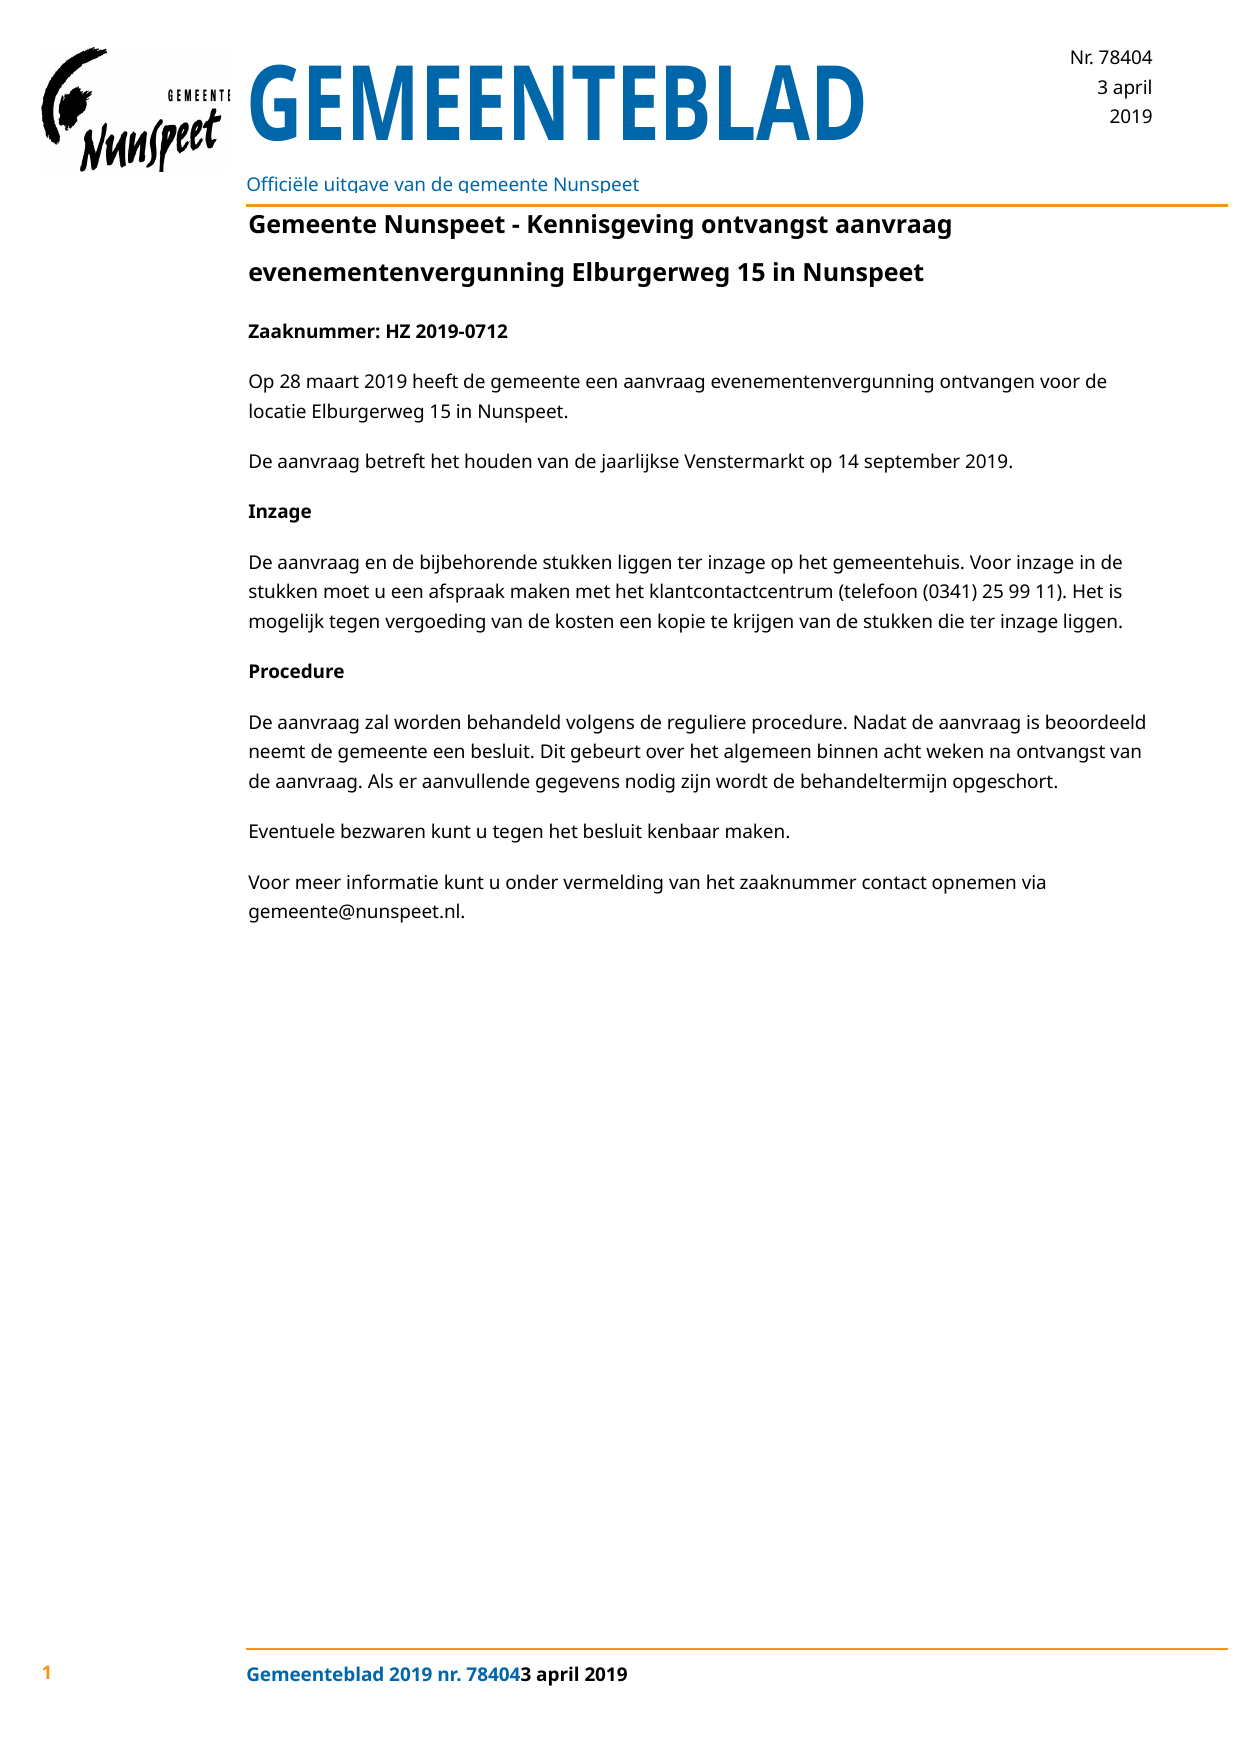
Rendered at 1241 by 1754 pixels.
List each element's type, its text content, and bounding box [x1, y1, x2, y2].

text Procedure [248, 659, 1152, 684]
text De aanvraag betreft het houden van de jaarlijkse Venstermarkt op 14 september 2019. [248, 448, 1152, 474]
picture [41, 47, 231, 172]
text Inzage [248, 499, 1152, 524]
text Zaaknummer: HZ 2019-0712 [248, 318, 1152, 344]
text Op 28 maart 2019 heeft de gemeente een aanvraag evenementenvergunning ontvangen voor de locatie Elburgerweg 15 in Nunspeet. [248, 368, 1152, 424]
text Gemeente Nunspeet - Kennisgeving ontvangst aanvraag evenementenvergunning Elburgerweg 15 in Nunspeet [248, 207, 1152, 288]
text De aanvraag zal worden behandeld volgens de reguliere procedure. Nadat de aanvraag is beoordeeld neemt de gemeente een besluit. Dit gebeurt over het algemeen binnen acht weken na ontvangst van de aanvraag. Als er aanvullende gegevens nodig zijn wordt de behandeltermijn opgeschort. [248, 709, 1152, 794]
text Eventuele bezwaren kunt u tegen het besluit kenbaar maken. [248, 819, 1152, 844]
text De aanvraag en de bijbehorende stukken liggen ter inzage op het gemeentehuis. Voor inzage in de stukken moet u een afspraak maken met het klantcontactcentrum (telefoon (0341) 25 99 11). Het is mogelijk tegen vergoeding van de kosten een kopie te krijgen van de stukken die ter inzage liggen. [248, 549, 1152, 634]
text Voor meer informatie kunt u onder vermelding van het zaaknummer contact opnemen via gemeente@nunspeet.nl. [248, 869, 1152, 924]
